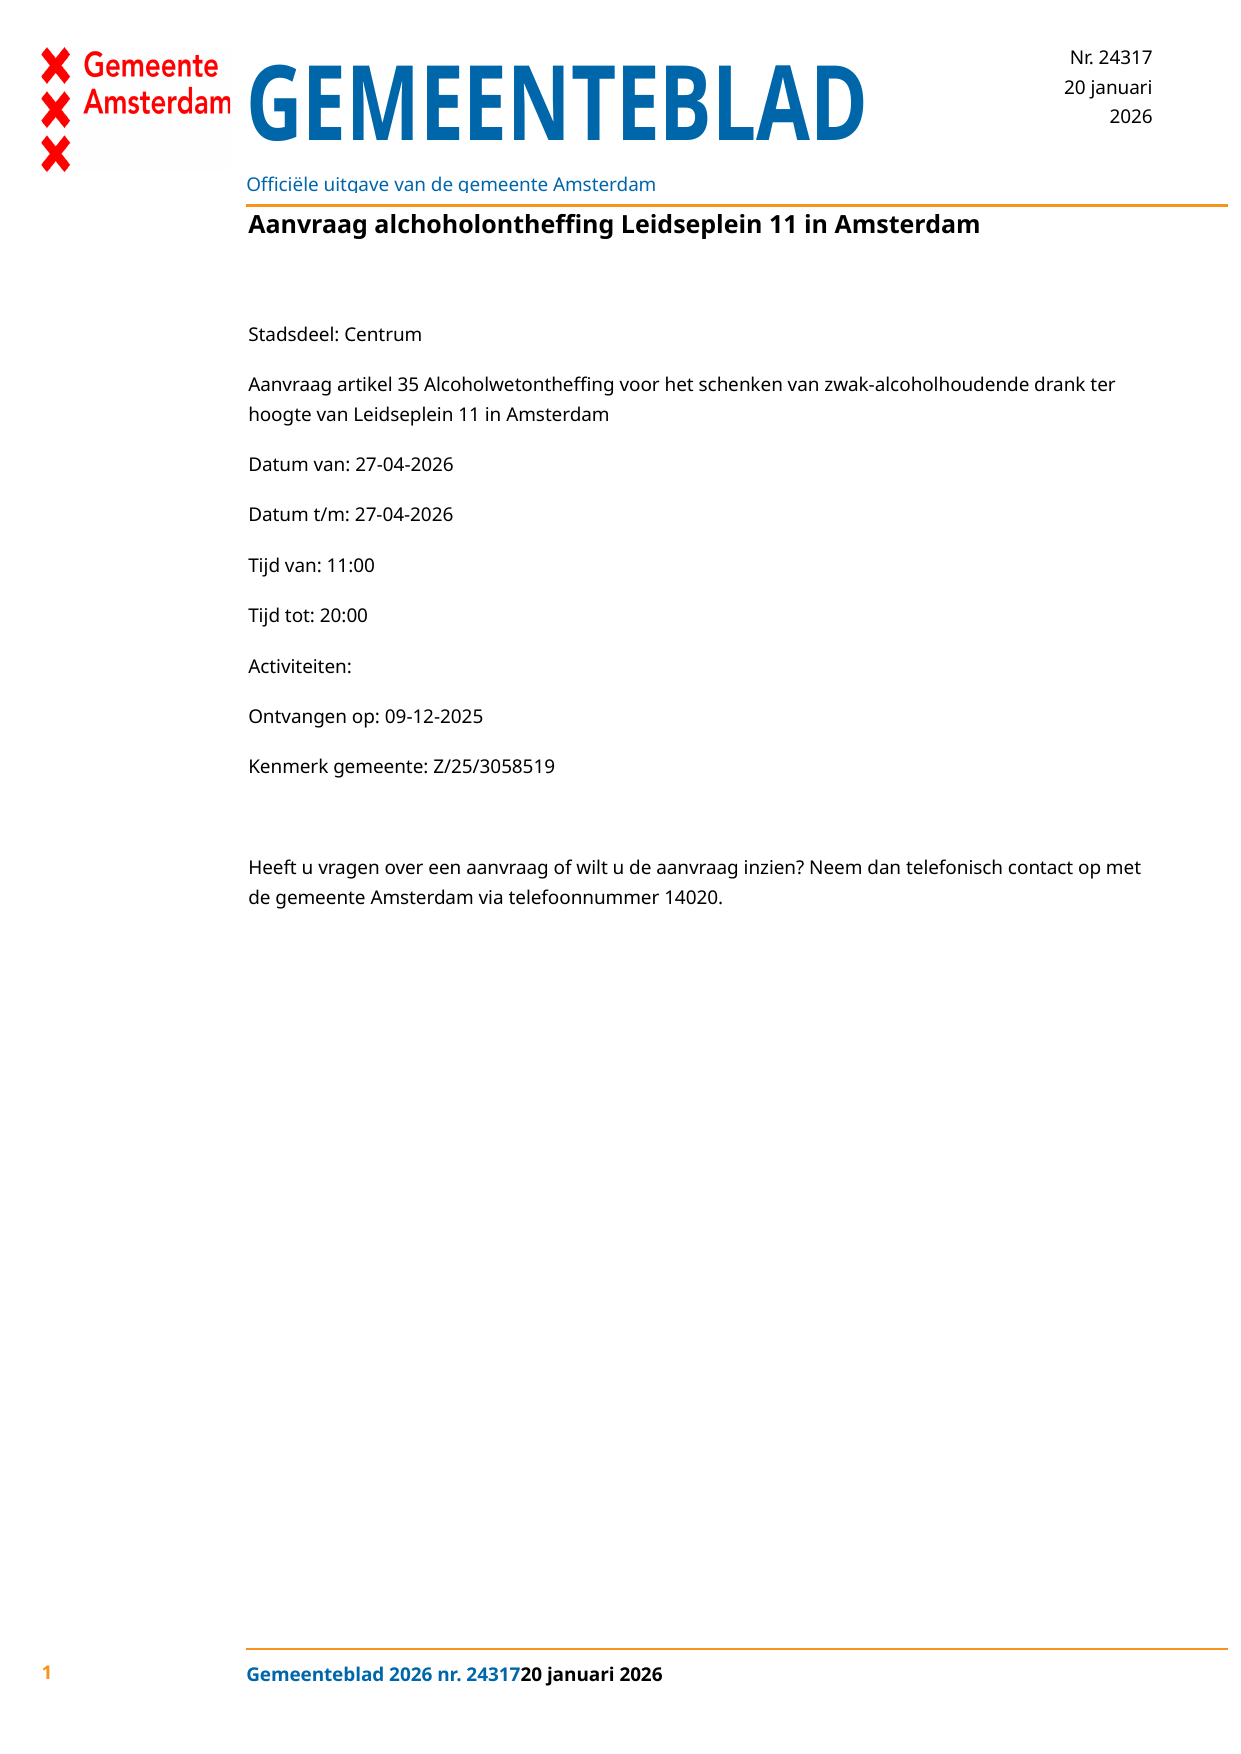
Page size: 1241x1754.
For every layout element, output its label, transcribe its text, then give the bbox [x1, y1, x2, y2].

text Kenmerk gemeente: Z/25/3058519 [248, 754, 1152, 779]
text Aanvraag alchoholontheffing Leidseplein 11 in Amsterdam [248, 207, 1152, 241]
text Stadsdeel: Centrum [248, 321, 1152, 346]
text Datum van: 27-04-2026 [248, 451, 1152, 477]
picture [41, 47, 231, 172]
text Heeft u vragen over een aanvraag of wilt u de aanvraag inzien? Neem dan telefonisch contact op met de gemeente Amsterdam via telefoonnummer 14020. [248, 854, 1152, 910]
text Tijd tot: 20:00 [248, 602, 1152, 628]
text Aanvraag artikel 35 Alcoholwetontheffing voor het schenken van zwak-alcoholhoudende drank ter hoogte van Leidseplein 11 in Amsterdam [248, 371, 1152, 426]
text Activiteiten: [248, 653, 1152, 678]
text Tijd van: 11:00 [248, 552, 1152, 578]
text Ontvangen op: 09-12-2025 [248, 703, 1152, 729]
text Datum t/m: 27-04-2026 [248, 502, 1152, 527]
